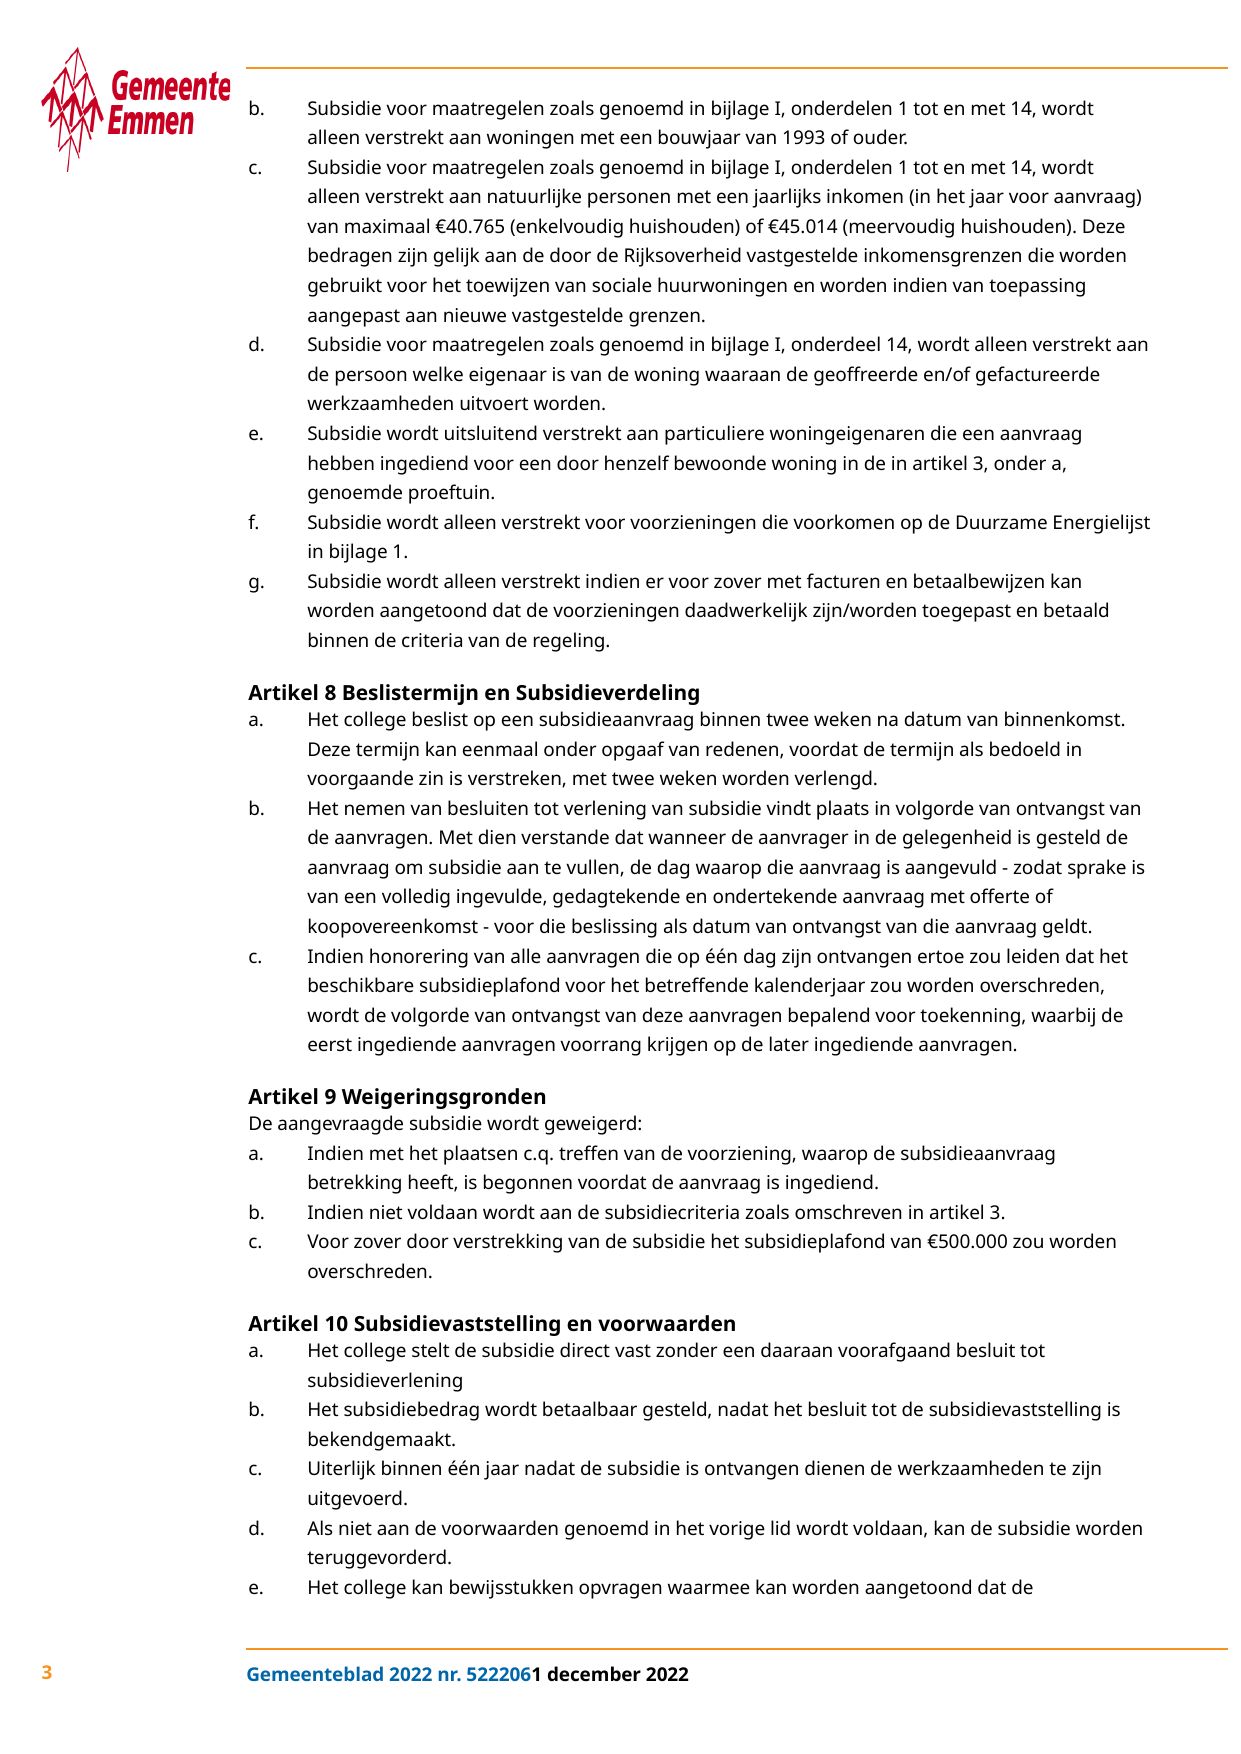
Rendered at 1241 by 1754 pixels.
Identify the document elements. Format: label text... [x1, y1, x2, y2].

text Artikel 8 Beslistermijn en Subsidieverdeling [248, 678, 1152, 706]
text Artikel 10 Subsidievaststelling en voorwaarden [248, 1309, 1152, 1337]
list Als niet aan de voorwaarden genoemd in het vorige lid wordt voldaan, kan de subsidie worden teruggevorderd. [248, 1515, 1152, 1570]
list Indien met het plaatsen c.q. treffen van de voorziening, waarop de subsidieaanvraag betrekking heeft, is begonnen voordat de aanvraag is ingediend. [248, 1140, 1152, 1195]
text De aangevraagde subsidie wordt geweigerd: [248, 1110, 1152, 1136]
list Subsidie voor maatregelen zoals genoemd in bijlage I, onderdelen 1 tot en met 14, wordt alleen verstrekt aan natuurlijke personen met een jaarlijks inkomen (in het jaar voor aanvraag) van maximaal €40.765 (enkelvoudig huishouden) of €45.014 (meervoudig huishouden). Deze bedragen zijn gelijk aan de door de Rijksoverheid vastgestelde inkomensgrenzen die worden gebruikt voor het toewijzen van sociale huurwoningen en worden indien van toepassing aangepast aan nieuwe vastgestelde grenzen. [248, 154, 1152, 328]
list Uiterlijk binnen één jaar nadat de subsidie is ontvangen dienen de werkzaamheden te zijn uitgevoerd. [248, 1456, 1152, 1511]
list Het college stelt de subsidie direct vast zonder een daaraan voorafgaand besluit tot subsidieverlening [248, 1337, 1152, 1392]
list Het college beslist op een subsidieaanvraag binnen twee weken na datum van binnenkomst. Deze termijn kan eenmaal onder opgaaf van redenen, voordat de termijn als bedoeld in voorgaande zin is verstreken, met twee weken worden verlengd. [248, 706, 1152, 791]
list Het nemen van besluiten tot verlening van subsidie vindt plaats in volgorde van ontvangst van de aanvragen. Met dien verstande dat wanneer de aanvrager in de gelegenheid is gesteld de aanvraag om subsidie aan te vullen, de dag waarop die aanvraag is aangevuld - zodat sprake is van een volledig ingevulde, gedagtekende en ondertekende aanvraag met offerte of koopovereenkomst - voor die beslissing als datum van ontvangst van die aanvraag geldt. [248, 795, 1152, 939]
list Subsidie wordt alleen verstrekt voor voorzieningen die voorkomen op de Duurzame Energielijst in bijlage 1. [248, 509, 1152, 564]
list Het college kan bewijsstukken opvragen waarmee kan worden aangetoond dat de [248, 1574, 1152, 1599]
list Indien honorering van alle aanvragen die op één dag zijn ontvangen ertoe zou leiden dat het beschikbare subsidieplafond voor het betreffende kalenderjaar zou worden overschreden, wordt de volgorde van ontvangst van deze aanvragen bepalend voor toekenning, waarbij de eerst ingediende aanvragen voorrang krijgen op de later ingediende aanvragen. [248, 943, 1152, 1057]
picture [41, 47, 231, 172]
list Subsidie wordt alleen verstrekt indien er voor zover met facturen en betaalbewijzen kan worden aangetoond dat de voorzieningen daadwerkelijk zijn/worden toegepast en betaald binnen de criteria van de regeling. [248, 568, 1152, 653]
list Subsidie voor maatregelen zoals genoemd in bijlage I, onderdelen 1 tot en met 14, wordt alleen verstrekt aan woningen met een bouwjaar van 1993 of ouder. [248, 95, 1152, 150]
list Subsidie wordt uitsluitend verstrekt aan particuliere woningeigenaren die een aanvraag hebben ingediend voor een door henzelf bewoonde woning in de in artikel 3, onder a, genoemde proeftuin. [248, 420, 1152, 505]
list Subsidie voor maatregelen zoals genoemd in bijlage I, onderdeel 14, wordt alleen verstrekt aan de persoon welke eigenaar is van de woning waaraan de geoffreerde en/of gefactureerde werkzaamheden uitvoert worden. [248, 331, 1152, 416]
list Het subsidiebedrag wordt betaalbaar gesteld, nadat het besluit tot de subsidievaststelling is bekendgemaakt. [248, 1396, 1152, 1452]
text Artikel 9 Weigeringsgronden [248, 1082, 1152, 1110]
list Voor zover door verstrekking van de subsidie het subsidieplafond van €500.000 zou worden overschreden. [248, 1229, 1152, 1284]
list Indien niet voldaan wordt aan de subsidiecriteria zoals omschreven in artikel 3. [248, 1199, 1152, 1225]
